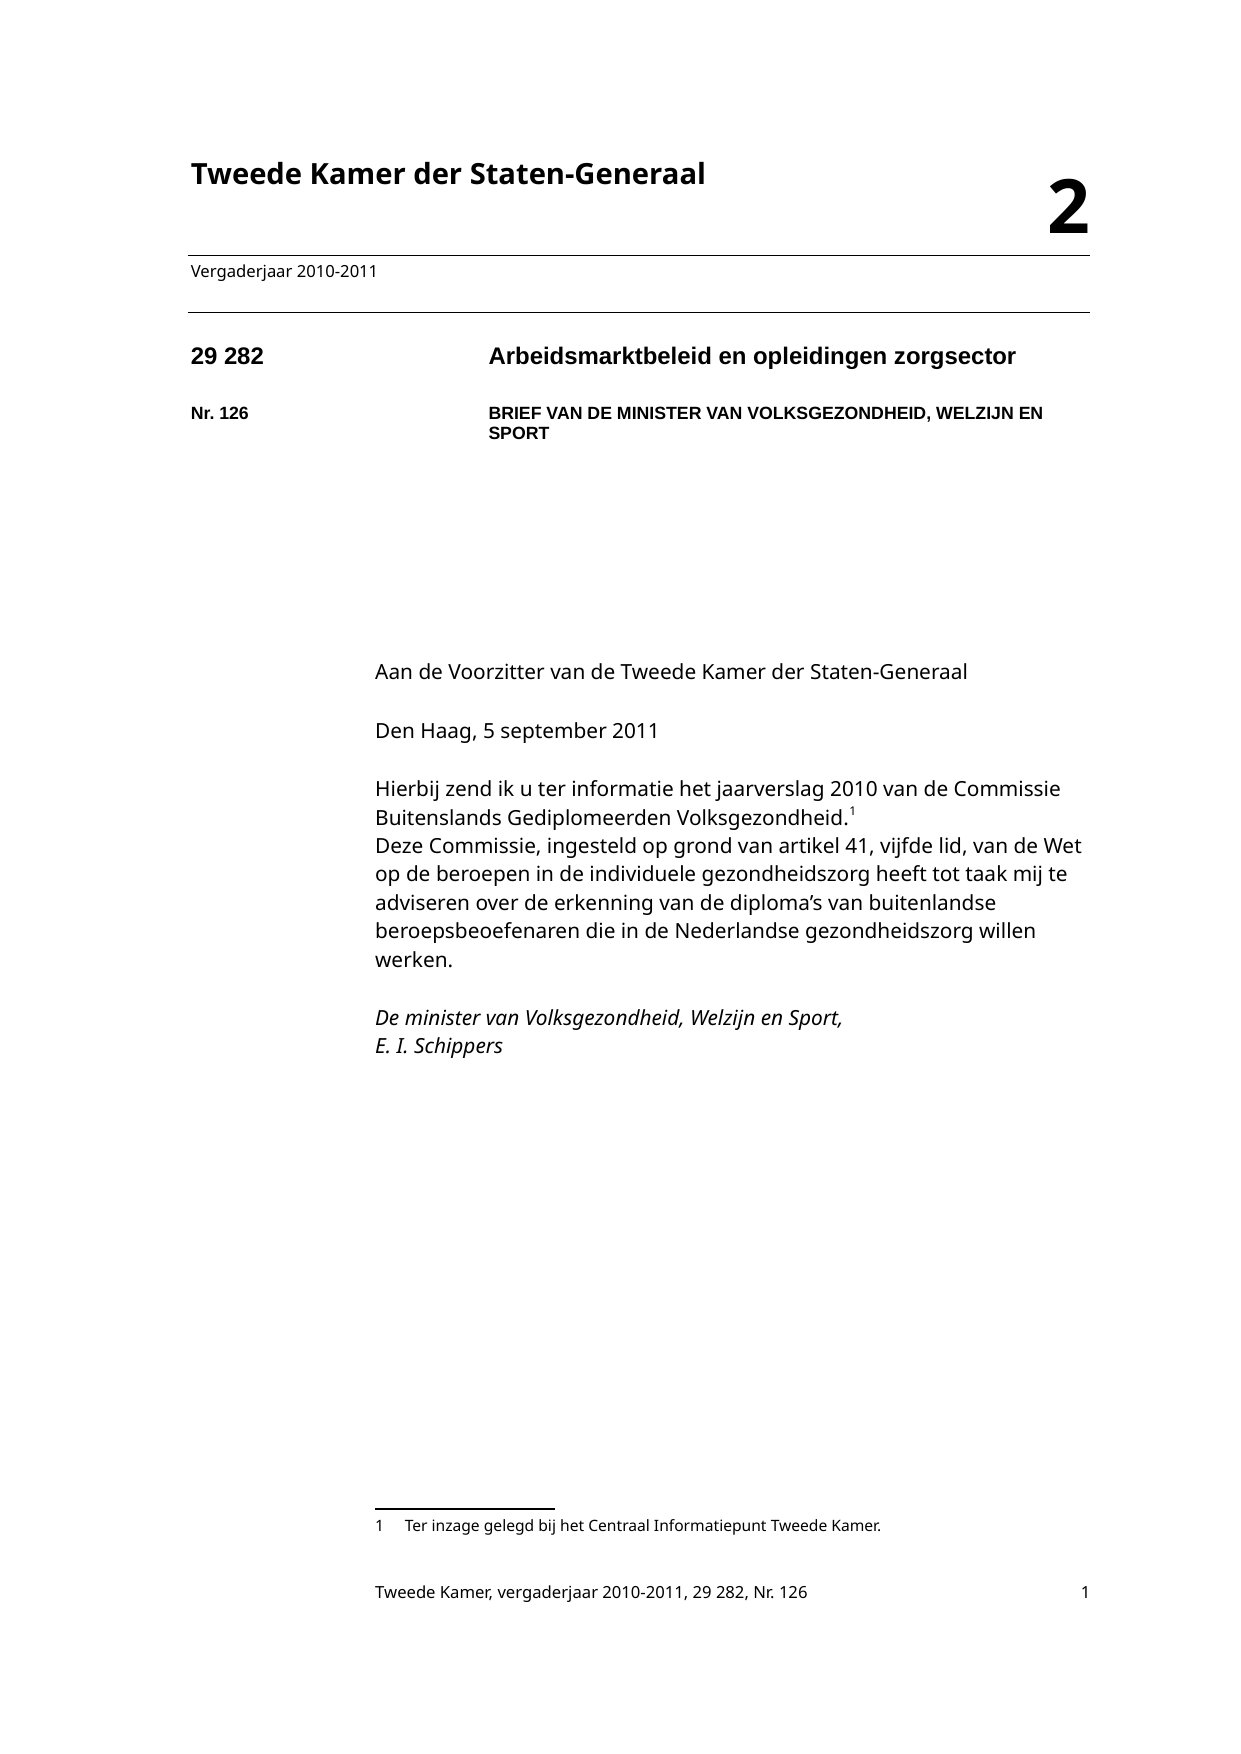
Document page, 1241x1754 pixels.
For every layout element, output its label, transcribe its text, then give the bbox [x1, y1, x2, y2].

table_cell [485, 256, 1090, 312]
table_cell [485, 313, 1090, 339]
table_cell BRIEF VAN DE MINISTER VAN VOLKSGEZONDHEID, WELZIJN EN SPORT [485, 399, 1090, 539]
text Deze Commissie, ingesteld op grond van artikel 41, vijfde lid, van de Wet op de beroepen in de individuele gezondheidszorg heeft tot taak mij te adviseren over de erkenning van de diploma’s van buitenlandse beroepsbeoefenaren die in de Nederlandse gezondheidszorg willen werken. [375, 831, 1090, 973]
table_cell [188, 313, 485, 339]
table_cell Vergaderjaar 2010-2011 [188, 256, 485, 312]
text De minister van Volksgezondheid, Welzijn en Sport, [375, 1003, 1090, 1032]
text Den Haag, 5 september 2011 [375, 716, 1090, 744]
table_cell Nr. 126 [188, 399, 485, 539]
text Ter inzage gelegd bij het Centraal Informatiepunt Tweede Kamer. [375, 1508, 1090, 1536]
table_cell 29 282 [188, 339, 485, 399]
table_header Tweede Kamer der Staten-Generaal [188, 150, 909, 255]
table_cell Arbeidsmarktbeleid en opleidingen zorgsector [485, 339, 1090, 399]
text Aan de Voorzitter van de Tweede Kamer der Staten-Generaal [375, 657, 1090, 686]
text E. I. Schippers [375, 1032, 1090, 1060]
text Hierbij zend ik u ter informatie het jaarverslag 2010 van de Commissie Buitenslands Gediplomeerden Volksgezondheid. [375, 774, 1090, 831]
table_header 2 [910, 150, 1090, 255]
